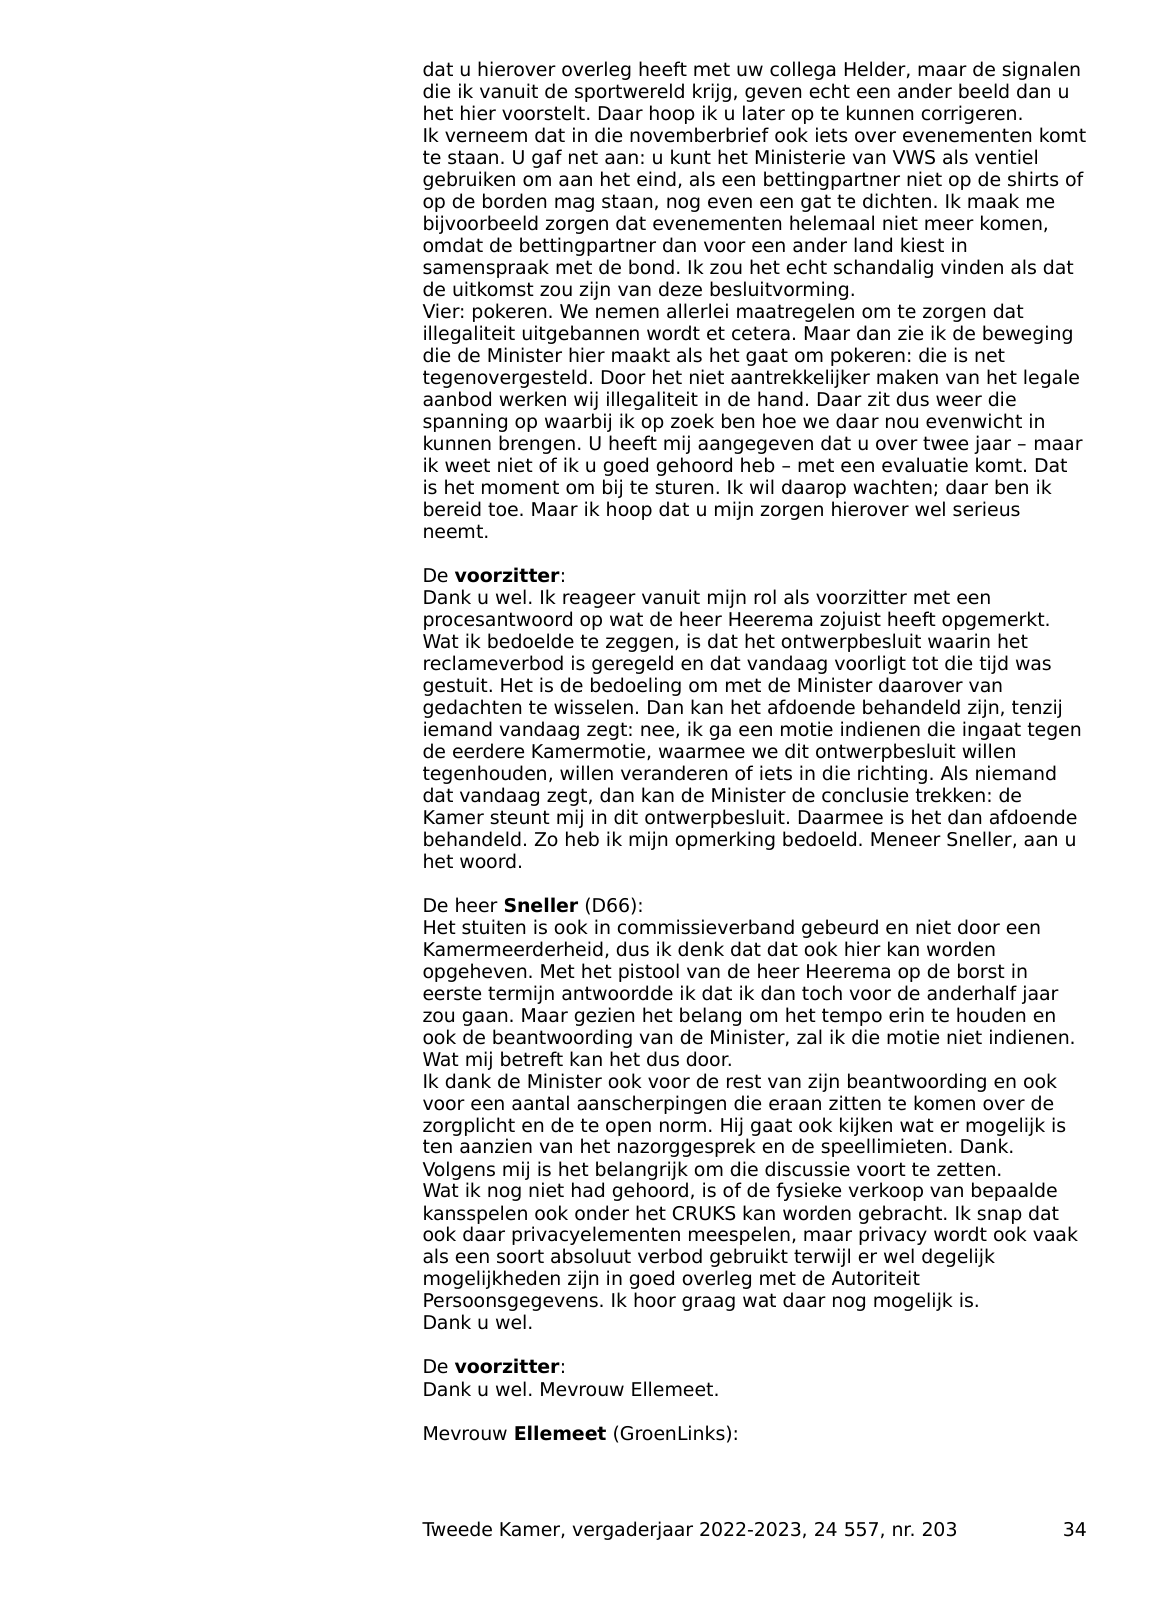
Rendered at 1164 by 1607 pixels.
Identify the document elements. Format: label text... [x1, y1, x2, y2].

text De voorzitter: [422, 565, 1087, 587]
text De voorzitter: [422, 1356, 1087, 1378]
text Vier: pokeren. We nemen allerlei maatregelen om te zorgen dat illegaliteit uitgebannen wordt et cetera. Maar dan zie ik de beweging die de Minister hier maakt als het gaat om pokeren: die is net tegenovergesteld. Door het niet aantrekkelijker maken van het legale aanbod werken wij illegaliteit in de hand. Daar zit dus weer die spanning op waarbij ik op zoek ben hoe we daar nou evenwicht in kunnen brengen. U heeft mij aangegeven dat u over twee jaar – maar ik weet niet of ik u goed gehoord heb – met een evaluatie komt. Dat is het moment om bij te sturen. Ik wil daarop wachten; daar ben ik bereid toe. Maar ik hoop dat u mijn zorgen hierover wel serieus neemt. [422, 301, 1087, 543]
text De heer Sneller (D66): [422, 895, 1087, 917]
text Het stuiten is ook in commissieverband gebeurd en niet door een Kamermeerderheid, dus ik denk dat dat ook hier kan worden opgeheven. Met het pistool van de heer Heerema op de borst in eerste termijn antwoordde ik dat ik dan toch voor de anderhalf jaar zou gaan. Maar gezien het belang om het tempo erin te houden en ook de beantwoording van de Minister, zal ik die motie niet indienen. Wat mij betreft kan het dus door. [422, 917, 1087, 1071]
text Wat ik nog niet had gehoord, is of de fysieke verkoop van bepaalde kansspelen ook onder het CRUKS kan worden gebracht. Ik snap dat ook daar privacyelementen meespelen, maar privacy wordt ook vaak als een soort absoluut verbod gebruikt terwijl er wel degelijk mogelijkheden zijn in goed overleg met de Autoriteit Persoonsgegevens. Ik hoor graag wat daar nog mogelijk is. [422, 1180, 1087, 1312]
text dat u hierover overleg heeft met uw collega Helder, maar de signalen die ik vanuit de sportwereld krijg, geven echt een ander beeld dan u het hier voorstelt. Daar hoop ik u later op te kunnen corrigeren. [422, 59, 1087, 125]
text Ik dank de Minister ook voor de rest van zijn beantwoording en ook voor een aantal aanscherpingen die eraan zitten te komen over de zorgplicht en de te open norm. Hij gaat ook kijken wat er mogelijk is ten aanzien van het nazorggesprek en de speellimieten. Dank. Volgens mij is het belangrijk om die discussie voort te zetten. [422, 1071, 1087, 1180]
text Dank u wel. [422, 1312, 1087, 1334]
text Ik verneem dat in die novemberbrief ook iets over evenementen komt te staan. U gaf net aan: u kunt het Ministerie van VWS als ventiel gebruiken om aan het eind, als een bettingpartner niet op de shirts of op de borden mag staan, nog even een gat te dichten. Ik maak me bijvoorbeeld zorgen dat evenementen helemaal niet meer komen, omdat de bettingpartner dan voor een ander land kiest in samenspraak met de bond. Ik zou het echt schandalig vinden als dat de uitkomst zou zijn van deze besluitvorming. [422, 125, 1087, 301]
text Dank u wel. Ik reageer vanuit mijn rol als voorzitter met een procesantwoord op wat de heer Heerema zojuist heeft opgemerkt. Wat ik bedoelde te zeggen, is dat het ontwerpbesluit waarin het reclameverbod is geregeld en dat vandaag voorligt tot die tijd was gestuit. Het is de bedoeling om met de Minister daarover van gedachten te wisselen. Dan kan het afdoende behandeld zijn, tenzij iemand vandaag zegt: nee, ik ga een motie indienen die ingaat tegen de eerdere Kamermotie, waarmee we dit ontwerpbesluit willen tegenhouden, willen veranderen of iets in die richting. Als niemand dat vandaag zegt, dan kan de Minister de conclusie trekken: de Kamer steunt mij in dit ontwerpbesluit. Daarmee is het dan afdoende behandeld. Zo heb ik mijn opmerking bedoeld. Meneer Sneller, aan u het woord. [422, 587, 1087, 872]
text Dank u wel. Mevrouw Ellemeet. [422, 1378, 1087, 1400]
text Mevrouw Ellemeet (GroenLinks): [422, 1423, 1087, 1444]
